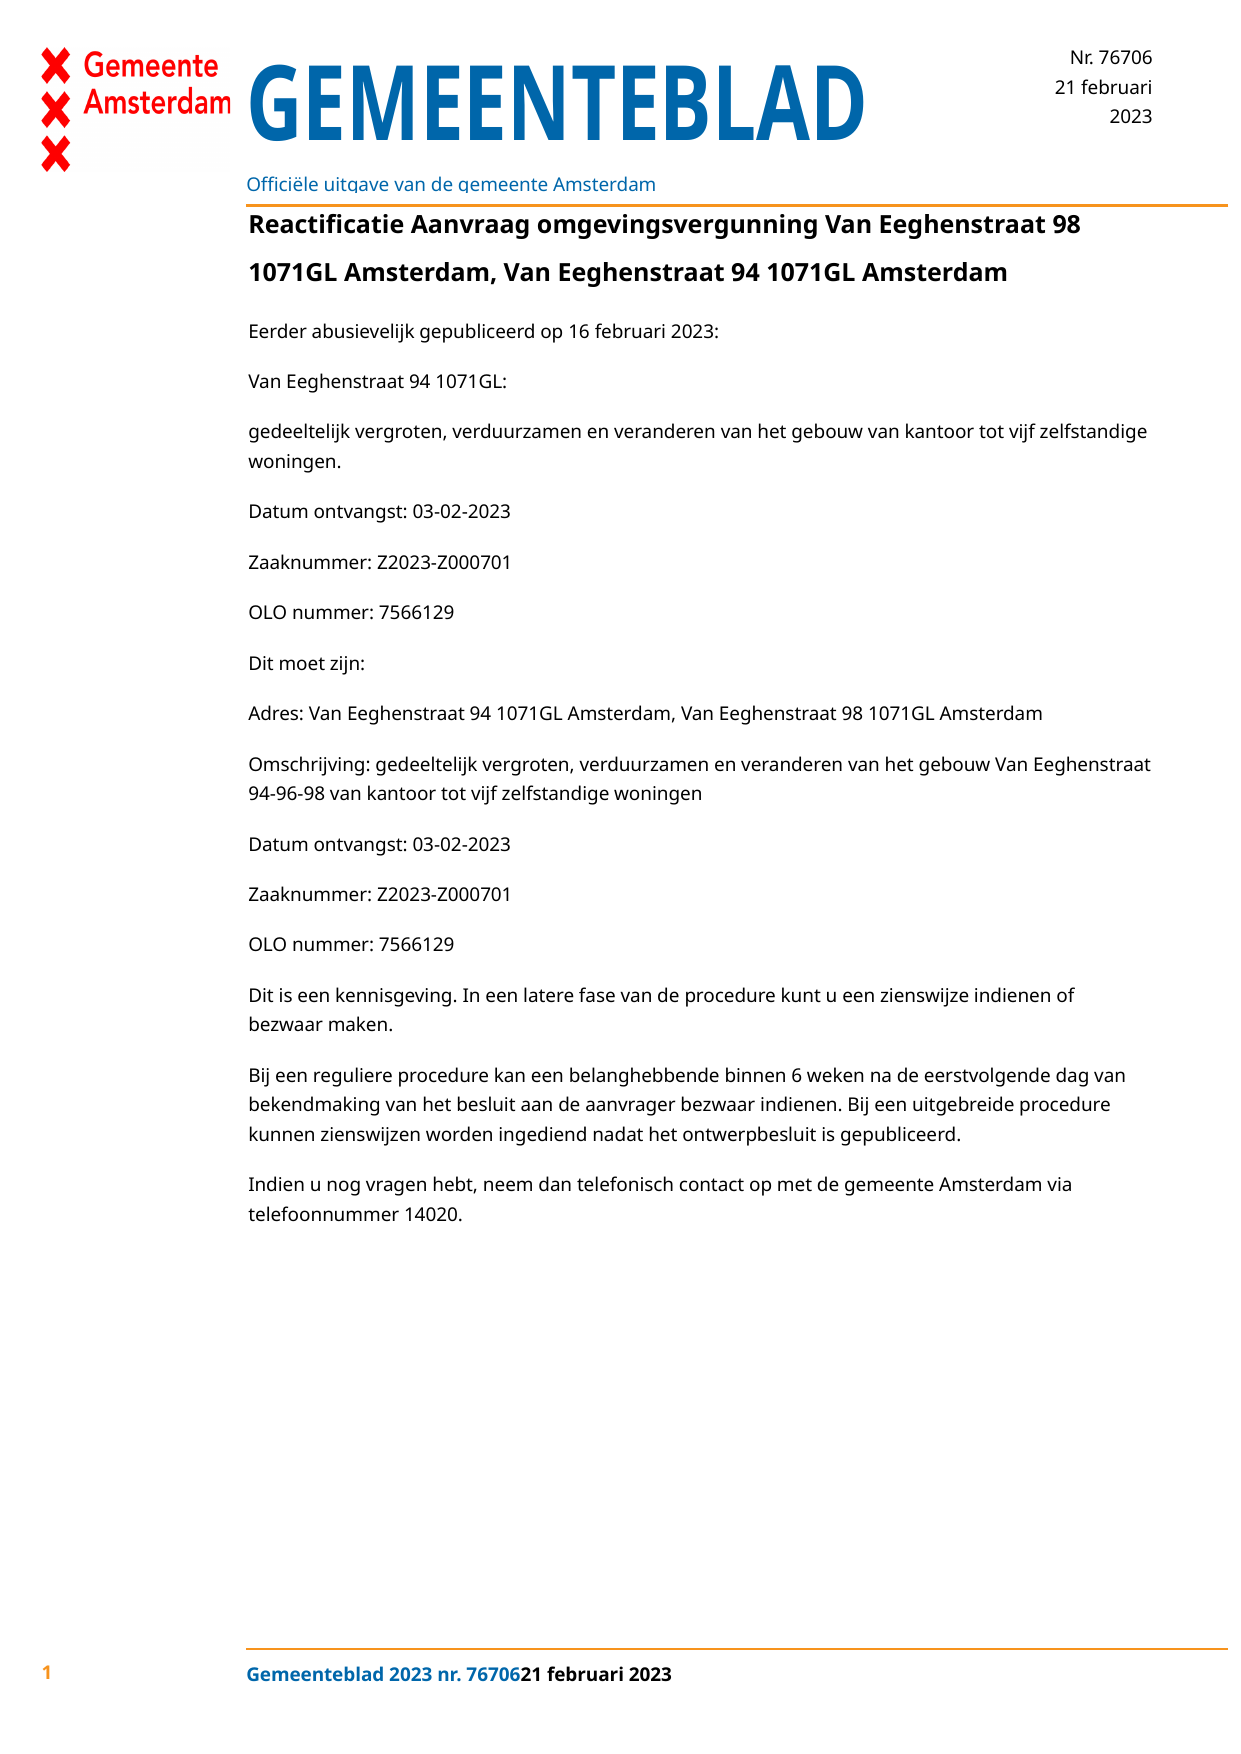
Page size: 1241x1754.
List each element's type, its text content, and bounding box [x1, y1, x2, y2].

text Datum ontvangst: 03-02-2023 [248, 831, 1152, 857]
text Indien u nog vragen hebt, neem dan telefonisch contact op met de gemeente Amsterdam via telefoonnummer 14020. [248, 1172, 1152, 1227]
text Zaaknummer: Z2023-Z000701 [248, 549, 1152, 575]
text Datum ontvangst: 03-02-2023 [248, 499, 1152, 524]
text Zaaknummer: Z2023-Z000701 [248, 881, 1152, 907]
text Bij een reguliere procedure kan een belanghebbende binnen 6 weken na de eerstvolgende dag van bekendmaking van het besluit aan de aanvrager bezwaar indienen. Bij een uitgebreide procedure kunnen zienswijzen worden ingediend nadat het ontwerpbesluit is gepubliceerd. [248, 1062, 1152, 1147]
text gedeeltelijk vergroten, verduurzamen en veranderen van het gebouw van kantoor tot vijf zelfstandige woningen. [248, 419, 1152, 474]
picture [41, 47, 231, 172]
text OLO nummer: 7566129 [248, 932, 1152, 957]
text Reactificatie Aanvraag omgevingsvergunning Van Eeghenstraat 98 1071GL Amsterdam, Van Eeghenstraat 94 1071GL Amsterdam [248, 207, 1152, 288]
text Dit is een kennisgeving. In een latere fase van de procedure kunt u een zienswijze indienen of bezwaar maken. [248, 982, 1152, 1037]
text Van Eeghenstraat 94 1071GL: [248, 368, 1152, 394]
text Omschrijving: gedeeltelijk vergroten, verduurzamen en veranderen van het gebouw Van Eeghenstraat 94-96-98 van kantoor tot vijf zelfstandige woningen [248, 751, 1152, 806]
text OLO nummer: 7566129 [248, 599, 1152, 625]
text Dit moet zijn: [248, 650, 1152, 676]
text Adres: Van Eeghenstraat 94 1071GL Amsterdam, Van Eeghenstraat 98 1071GL Amsterdam [248, 700, 1152, 726]
text Eerder abusievelijk gepubliceerd op 16 februari 2023: [248, 318, 1152, 344]
